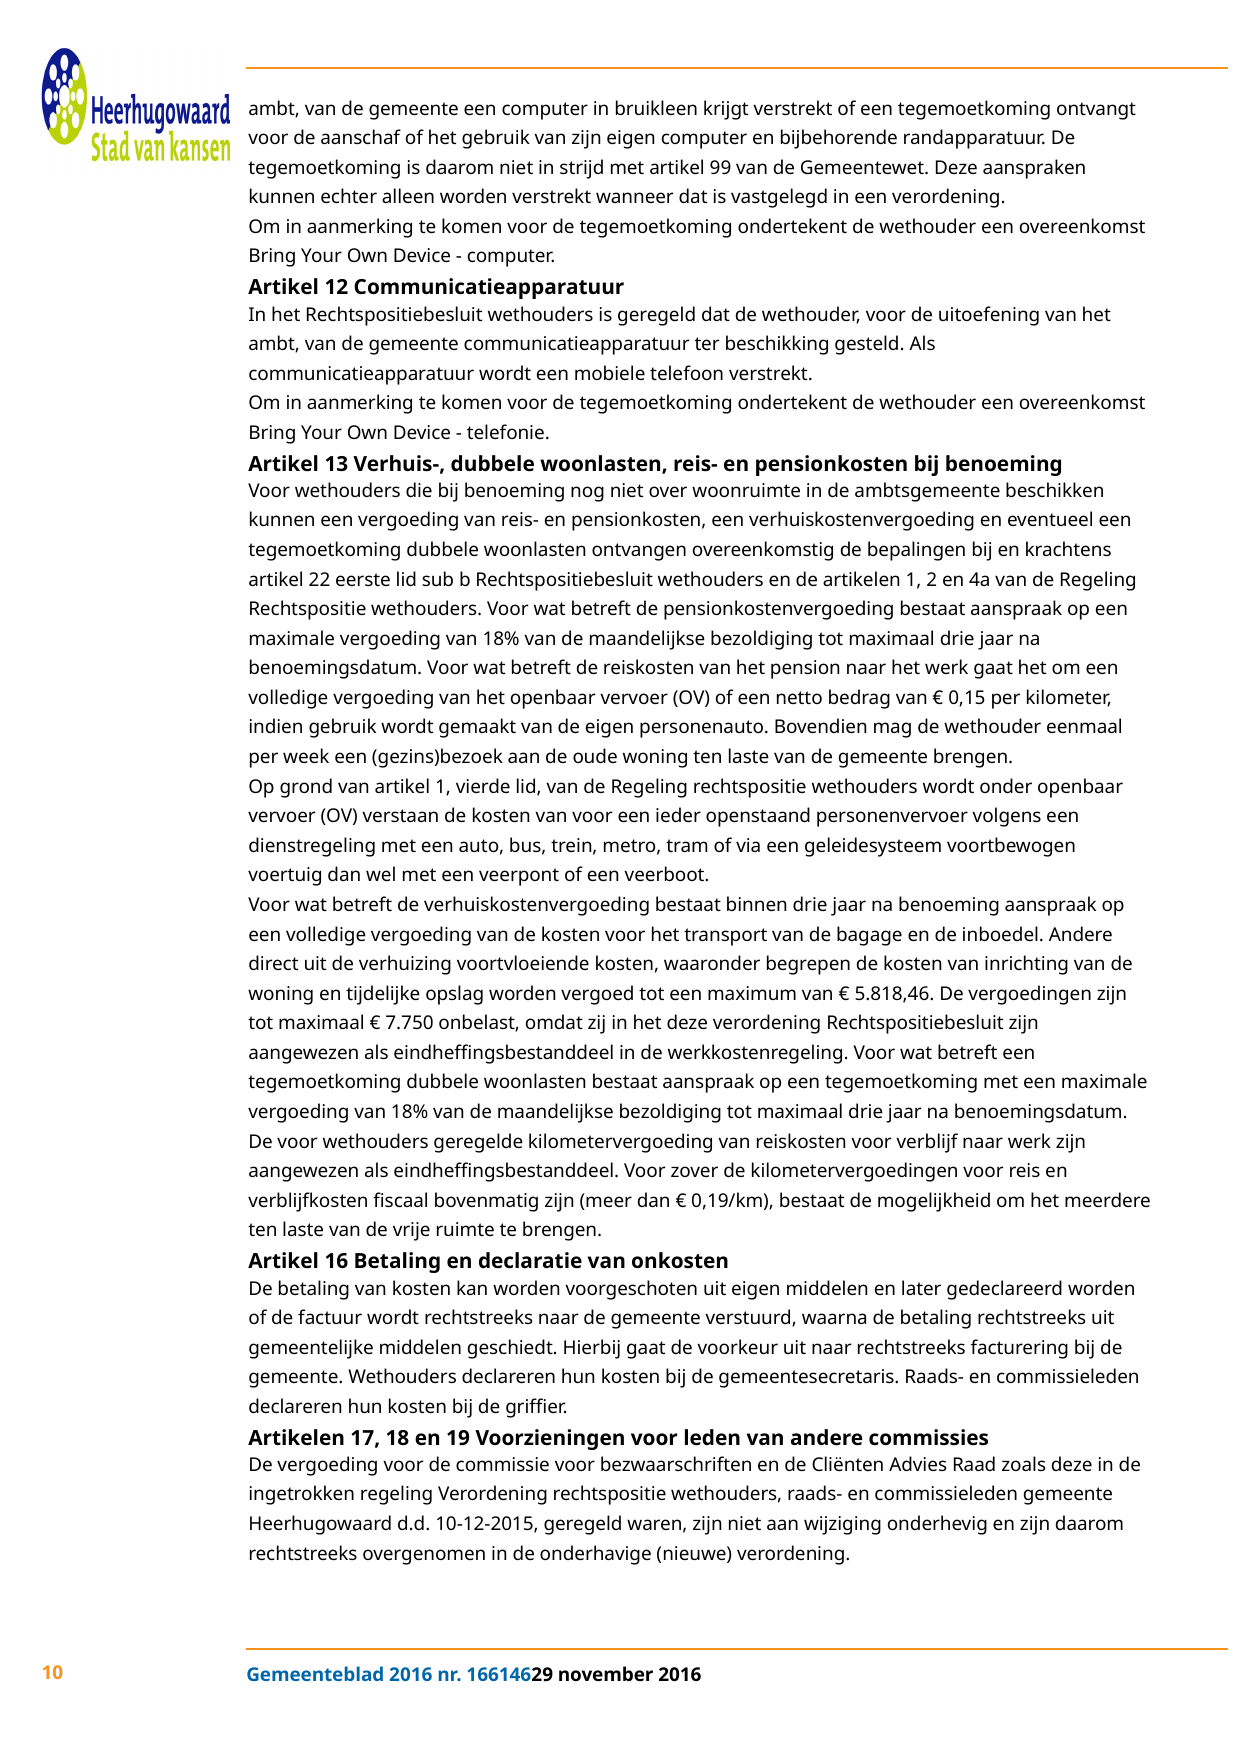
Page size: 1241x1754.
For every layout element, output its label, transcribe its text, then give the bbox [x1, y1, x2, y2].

text Voor wethouders die bij benoeming nog niet over woonruimte in de ambtsgemeente beschikken kunnen een vergoeding van reis- en pensionkosten, een verhuiskostenvergoeding en eventueel een tegemoetkoming dubbele woonlasten ontvangen overeenkomstig de bepalingen bij en krachtens artikel 22 eerste lid sub b Rechtspositiebesluit wethouders en de artikelen 1, 2 en 4a van de Regeling Rechtspositie wethouders. Voor wat betreft de pensionkostenvergoeding bestaat aanspraak op een maximale vergoeding van 18% van de maandelijkse bezoldiging tot maximaal drie jaar na benoemingsdatum. Voor wat betreft de reiskosten van het pension naar het werk gaat het om een volledige vergoeding van het openbaar vervoer (OV) of een netto bedrag van € 0,15 per kilometer, indien gebruik wordt gemaakt van de eigen personenauto. Bovendien mag de wethouder eenmaal per week een (gezins)bezoek aan de oude woning ten laste van de gemeente brengen. [248, 477, 1152, 769]
text De betaling van kosten kan worden voorgeschoten uit eigen middelen en later gedeclareerd worden of de factuur wordt rechtstreeks naar de gemeente verstuurd, waarna de betaling rechtstreeks uit gemeentelijke middelen geschiedt. Hierbij gaat de voorkeur uit naar rechtstreeks facturering bij de gemeente. Wethouders declareren hun kosten bij de gemeentesecretaris. Raads- en commissieleden declareren hun kosten bij de griffier. [248, 1275, 1152, 1419]
picture [41, 47, 231, 172]
text Voor wat betreft de verhuiskostenvergoeding bestaat binnen drie jaar na benoeming aanspraak op een volledige vergoeding van de kosten voor het transport van de bagage en de inboedel. Andere direct uit de verhuizing voortvloeiende kosten, waaronder begrepen de kosten van inrichting van de woning en tijdelijke opslag worden vergoed tot een maximum van € 5.818,46. De vergoedingen zijn tot maximaal € 7.750 onbelast, omdat zij in het deze verordening Rechtspositiebesluit zijn aangewezen als eindheffingsbestanddeel in de werkkostenregeling. Voor wat betreft een tegemoetkoming dubbele woonlasten bestaat aanspraak op een tegemoetkoming met een maximale vergoeding van 18% van de maandelijkse bezoldiging tot maximaal drie jaar na benoemingsdatum. [248, 891, 1152, 1124]
text Om in aanmerking te komen voor de tegemoetkoming ondertekent de wethouder een overeenkomst Bring Your Own Device - computer. [248, 213, 1152, 268]
text Om in aanmerking te komen voor de tegemoetkoming ondertekent de wethouder een overeenkomst Bring Your Own Device - telefonie. [248, 389, 1152, 445]
text De voor wethouders geregelde kilometervergoeding van reiskosten voor verblijf naar werk zijn aangewezen als eindheffingsbestanddeel. Voor zover de kilometervergoedingen voor reis en verblijfkosten fiscaal bovenmatig zijn (meer dan € 0,19/km), bestaat de mogelijkheid om het meerdere ten laste van de vrije ruimte te brengen. [248, 1128, 1152, 1242]
text ambt, van de gemeente een computer in bruikleen krijgt verstrekt of een tegemoetkoming ontvangt voor de aanschaf of het gebruik van zijn eigen computer en bijbehorende randapparatuur. De tegemoetkoming is daarom niet in strijd met artikel 99 van de Gemeentewet. Deze aanspraken kunnen echter alleen worden verstrekt wanneer dat is vastgelegd in een verordening. [248, 95, 1152, 209]
text In het Rechtspositiebesluit wethouders is geregeld dat de wethouder, voor de uitoefening van het ambt, van de gemeente communicatieapparatuur ter beschikking gesteld. Als communicatieapparatuur wordt een mobiele telefoon verstrekt. [248, 301, 1152, 386]
text Artikel 12 Communicatieapparatuur [248, 272, 1152, 301]
text Artikel 16 Betaling en declaratie van onkosten [248, 1246, 1152, 1275]
text De vergoeding voor de commissie voor bezwaarschriften en de Cliënten Advies Raad zoals deze in de ingetrokken regeling Verordening rechtspositie wethouders, raads- en commissieleden gemeente Heerhugowaard d.d. 10-12-2015, geregeld waren, zijn niet aan wijziging onderhevig en zijn daarom rechtstreeks overgenomen in de onderhavige (nieuwe) verordening. [248, 1451, 1152, 1566]
text Op grond van artikel 1, vierde lid, van de Regeling rechtspositie wethouders wordt onder openbaar vervoer (OV) verstaan de kosten van voor een ieder openstaand personenvervoer volgens een dienstregeling met een auto, bus, trein, metro, tram of via een geleidesysteem voortbewogen voertuig dan wel met een veerpont of een veerboot. [248, 773, 1152, 887]
text Artikel 13 Verhuis-, dubbele woonlasten, reis- en pensionkosten bij benoeming [248, 449, 1152, 477]
text Artikelen 17, 18 en 19 Voorzieningen voor leden van andere commissies [248, 1423, 1152, 1451]
